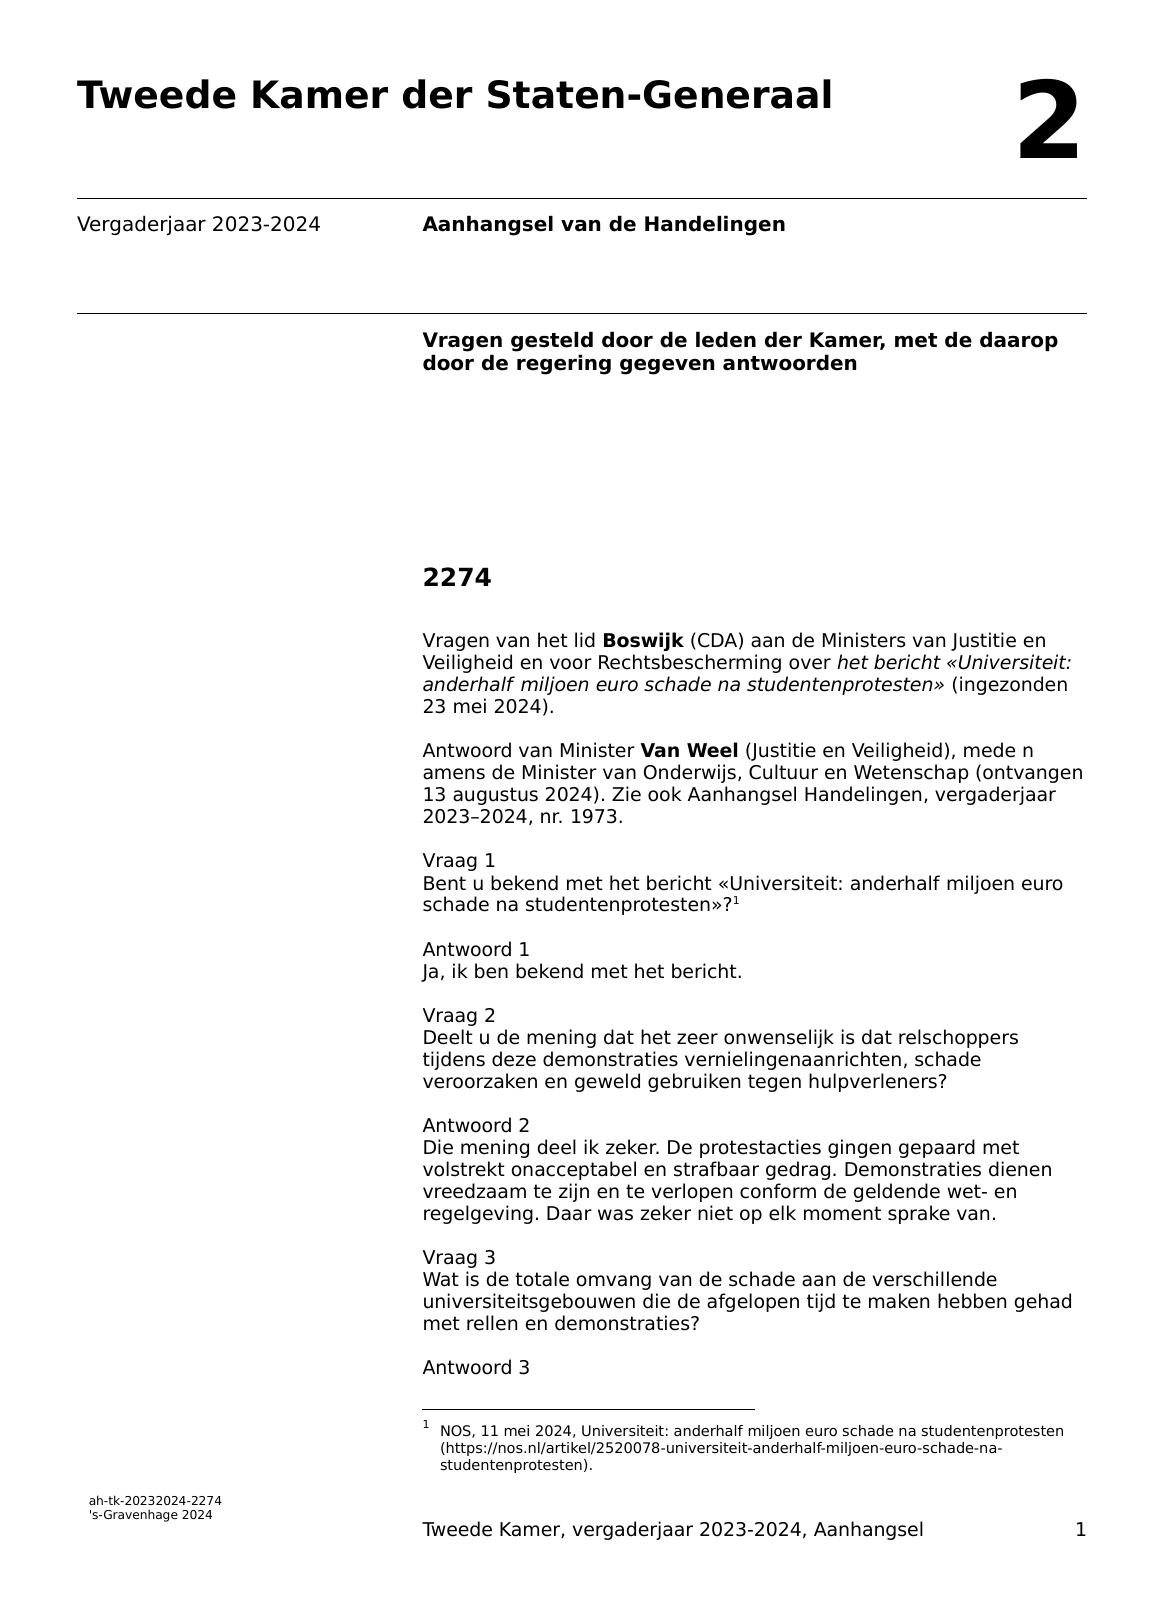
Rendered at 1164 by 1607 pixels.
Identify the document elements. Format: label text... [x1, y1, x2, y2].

text Antwoord 2 [422, 1115, 1087, 1137]
text Vragen van het lid Boswijk (CDA) aan de Ministers van Justitie en Veiligheid en voor Rechtsbescherming over het bericht «Universiteit: anderhalf miljoen euro schade na studentenprotesten» (ingezonden 23 mei 2024). [422, 630, 1087, 718]
table_header 2 [886, 59, 1087, 198]
text Antwoord 1 [422, 938, 1087, 961]
text 2274 [422, 563, 1087, 592]
table_header Tweede Kamer der Staten-Generaal [77, 59, 886, 198]
table_cell Aanhangsel van de Handelingen [422, 199, 1087, 313]
text Vraag 3 [422, 1247, 1087, 1269]
text Die mening deel ik zeker. De protestacties gingen gepaard met volstrekt onacceptabel en strafbaar gedrag. Demonstraties dienen vreedzaam te zijn en te verlopen conform de geldende wet- en regelgeving. Daar was zeker niet op elk moment sprake van. [422, 1137, 1087, 1225]
text Wat is de totale omvang van de schade aan de verschillende universiteitsgebouwen die de afgelopen tijd te maken hebben gehad met rellen en demonstraties? [422, 1269, 1087, 1335]
table_cell Vragen gesteld door de leden der Kamer, met de daarop door de regering gegeven antwoorden [422, 314, 1087, 375]
table_cell [77, 314, 422, 375]
table_cell Vergaderjaar 2023-2024 [77, 199, 422, 313]
text Vraag 2 [422, 1005, 1087, 1027]
text Bent u bekend met het bericht «Universiteit: anderhalf miljoen euro schade na studentenprotesten»? [422, 872, 1087, 916]
text ah-tk-20232024-2274 [88, 1494, 323, 1508]
text Ja, ik ben bekend met het bericht. [422, 961, 1087, 982]
text Vraag 1 [422, 850, 1087, 872]
text 's-Gravenhage 2024 [88, 1508, 323, 1522]
text Antwoord 3 [422, 1357, 1087, 1379]
text NOS, 11 mei 2024, Universiteit: anderhalf miljoen euro schade na studentenprotesten (https://nos.nl/artikel/2520078-universiteit-anderhalf-miljoen-euro-schade-na-studentenprotesten). [422, 1418, 1087, 1474]
text Deelt u de mening dat het zeer onwenselijk is dat relschoppers tijdens deze demonstraties vernielingenaanrichten, schade veroorzaken en geweld gebruiken tegen hulpverleners? [422, 1027, 1087, 1093]
text Antwoord van Minister Van Weel (Justitie en Veiligheid), mede n amens de Minister van Onderwijs, Cultuur en Wetenschap (ontvangen 13 augustus 2024). Zie ook Aanhangsel Handelingen, vergaderjaar 2023–2024, nr. 1973. [422, 740, 1087, 828]
